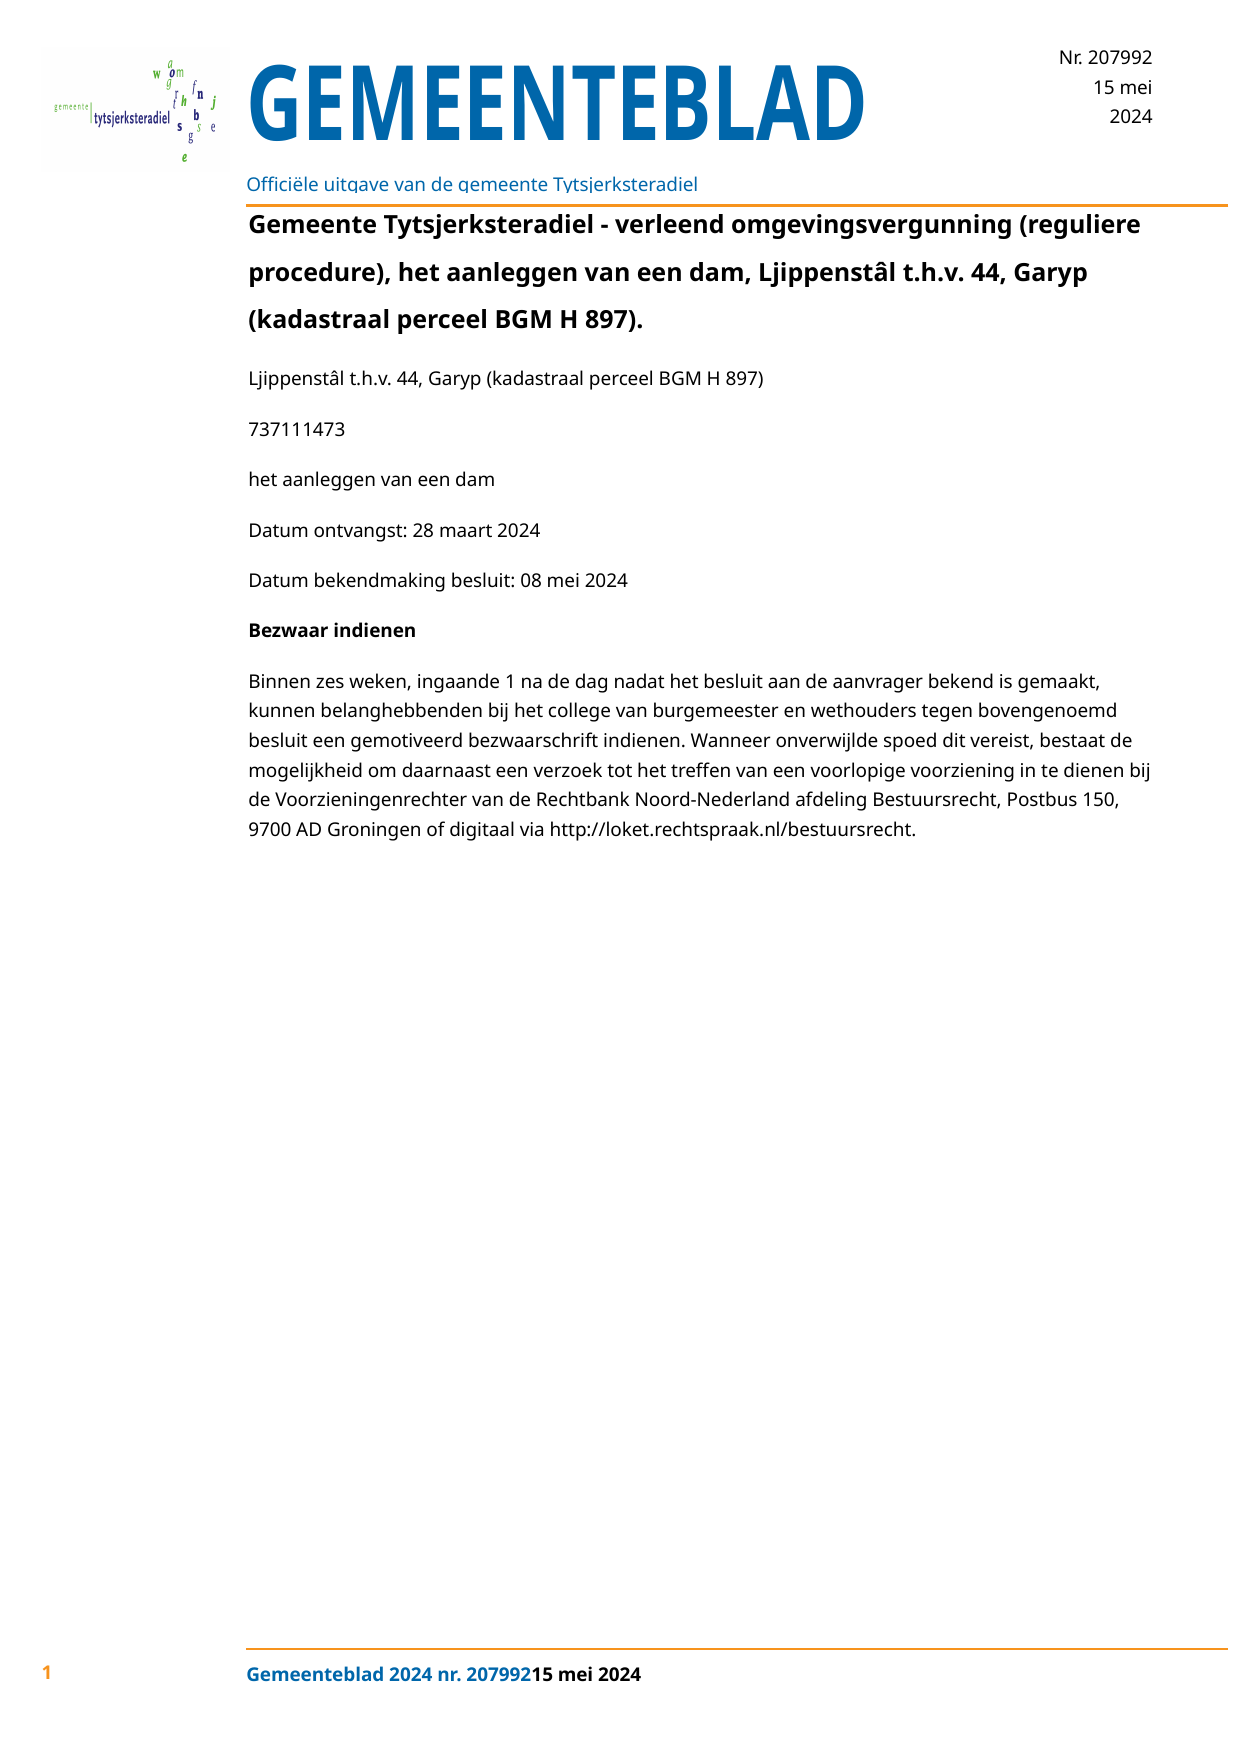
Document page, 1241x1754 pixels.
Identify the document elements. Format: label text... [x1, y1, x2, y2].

picture [41, 47, 231, 172]
text 737111473 [248, 416, 1152, 442]
text Gemeente Tytsjerksteradiel - verleend omgevingsvergunning (reguliere procedure), het aanleggen van een dam, Ljippenstâl t.h.v. 44, Garyp (kadastraal perceel BGM H 897). [248, 207, 1152, 336]
text Ljippenstâl t.h.v. 44, Garyp (kadastraal perceel BGM H 897) [248, 366, 1152, 391]
text Datum bekendmaking besluit: 08 mei 2024 [248, 567, 1152, 593]
text Binnen zes weken, ingaande 1 na de dag nadat het besluit aan de aanvrager bekend is gemaakt, kunnen belanghebbenden bij het college van burgemeester en wethouders tegen bovengenoemd besluit een gemotiveerd bezwaarschrift indienen. Wanneer onverwijlde spoed dit vereist, bestaat de mogelijkheid om daarnaast een verzoek tot het treffen van een voorlopige voorziening in te dienen bij de Voorzieningenrechter van de Rechtbank Noord-Nederland afdeling Bestuursrecht, Postbus 150, 9700 AD Groningen of digitaal via http://loket.rechtspraak.nl/bestuursrecht. [248, 668, 1152, 842]
text Bezwaar indienen [248, 618, 1152, 643]
text het aanleggen van een dam [248, 466, 1152, 492]
text Datum ontvangst: 28 maart 2024 [248, 517, 1152, 542]
